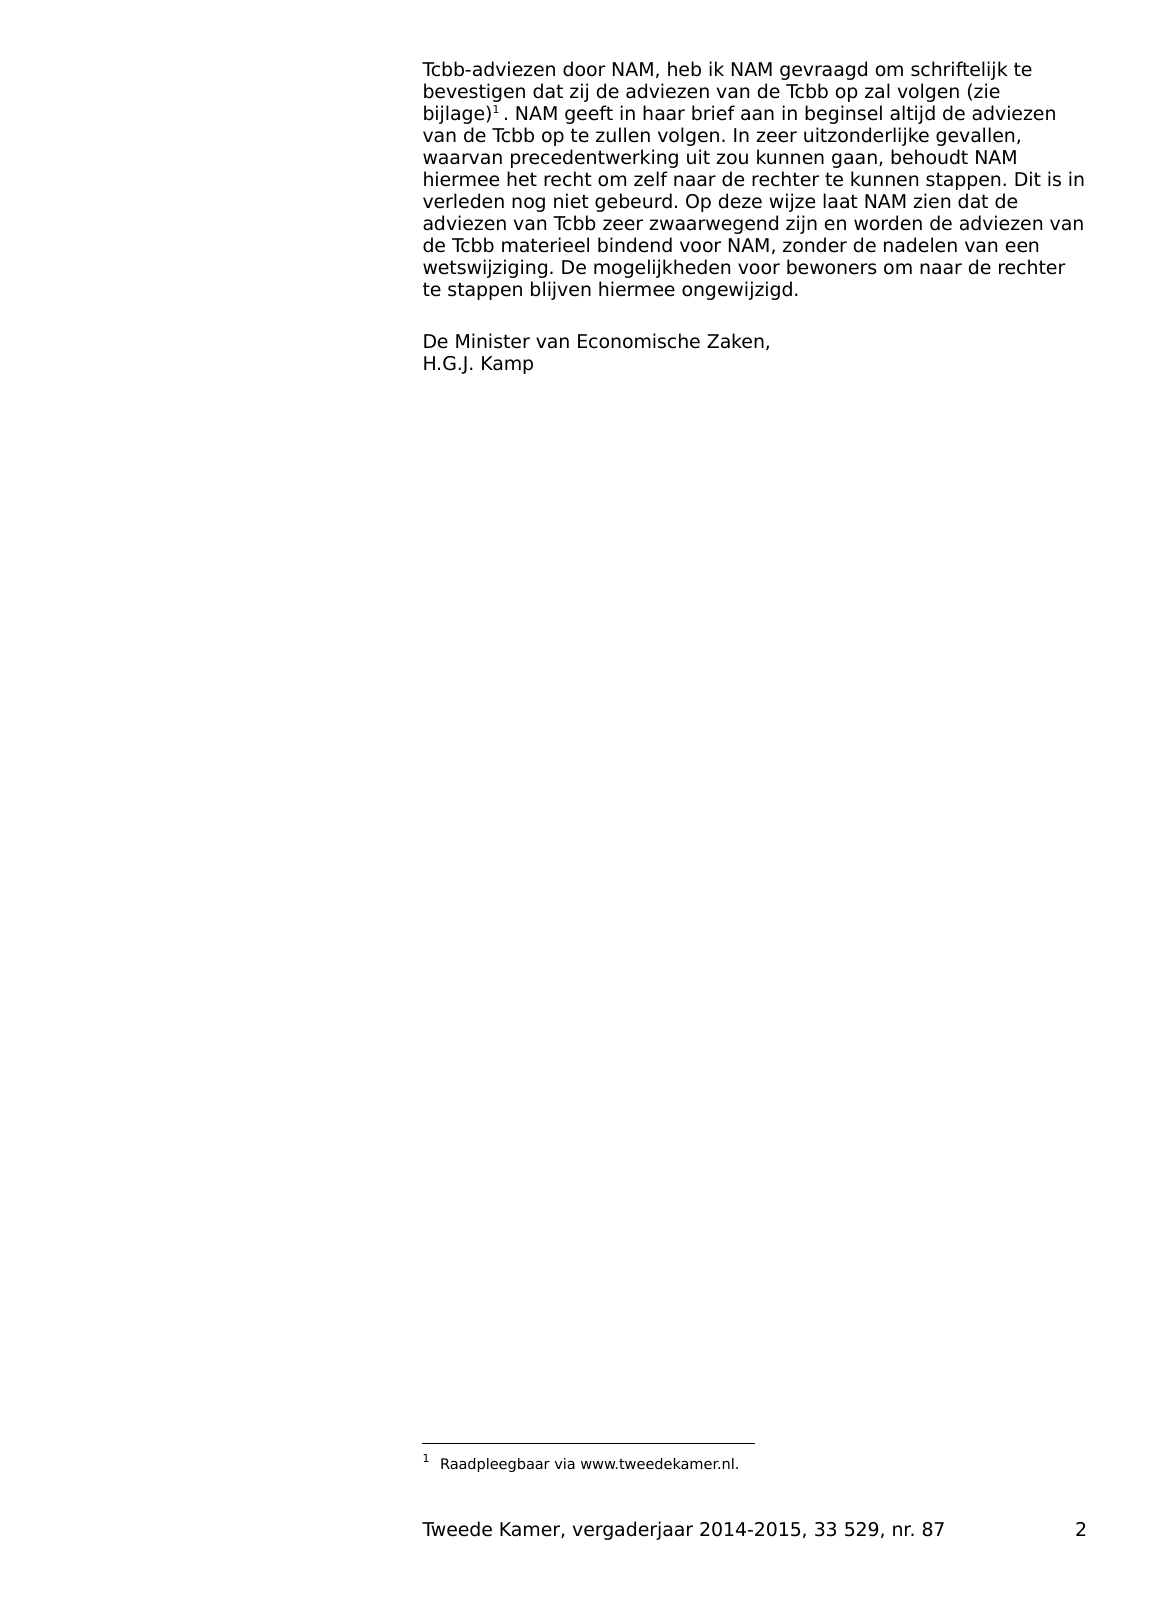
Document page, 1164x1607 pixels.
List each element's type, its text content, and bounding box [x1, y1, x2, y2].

text De Minister van Economische Zaken, H.G.J. Kamp [422, 331, 1087, 375]
text Tcbb-adviezen door NAM, heb ik NAM gevraagd om schriftelijk te bevestigen dat zij de adviezen van de Tcbb op zal volgen (zie bijlage). NAM geeft in haar brief aan in beginsel altijd de adviezen van de Tcbb op te zullen volgen. In zeer uitzonderlijke gevallen, waarvan precedentwerking uit zou kunnen gaan, behoudt NAM hiermee het recht om zelf naar de rechter te kunnen stappen. Dit is in verleden nog niet gebeurd. Op deze wijze laat NAM zien dat de adviezen van Tcbb zeer zwaarwegend zijn en worden de adviezen van de Tcbb materieel bindend voor NAM, zonder de nadelen van een wetswijziging. De mogelijkheden voor bewoners om naar de rechter te stappen blijven hiermee ongewijzigd. [422, 59, 1087, 301]
text Raadpleegbaar via www.tweedekamer.nl. [422, 1452, 1087, 1474]
